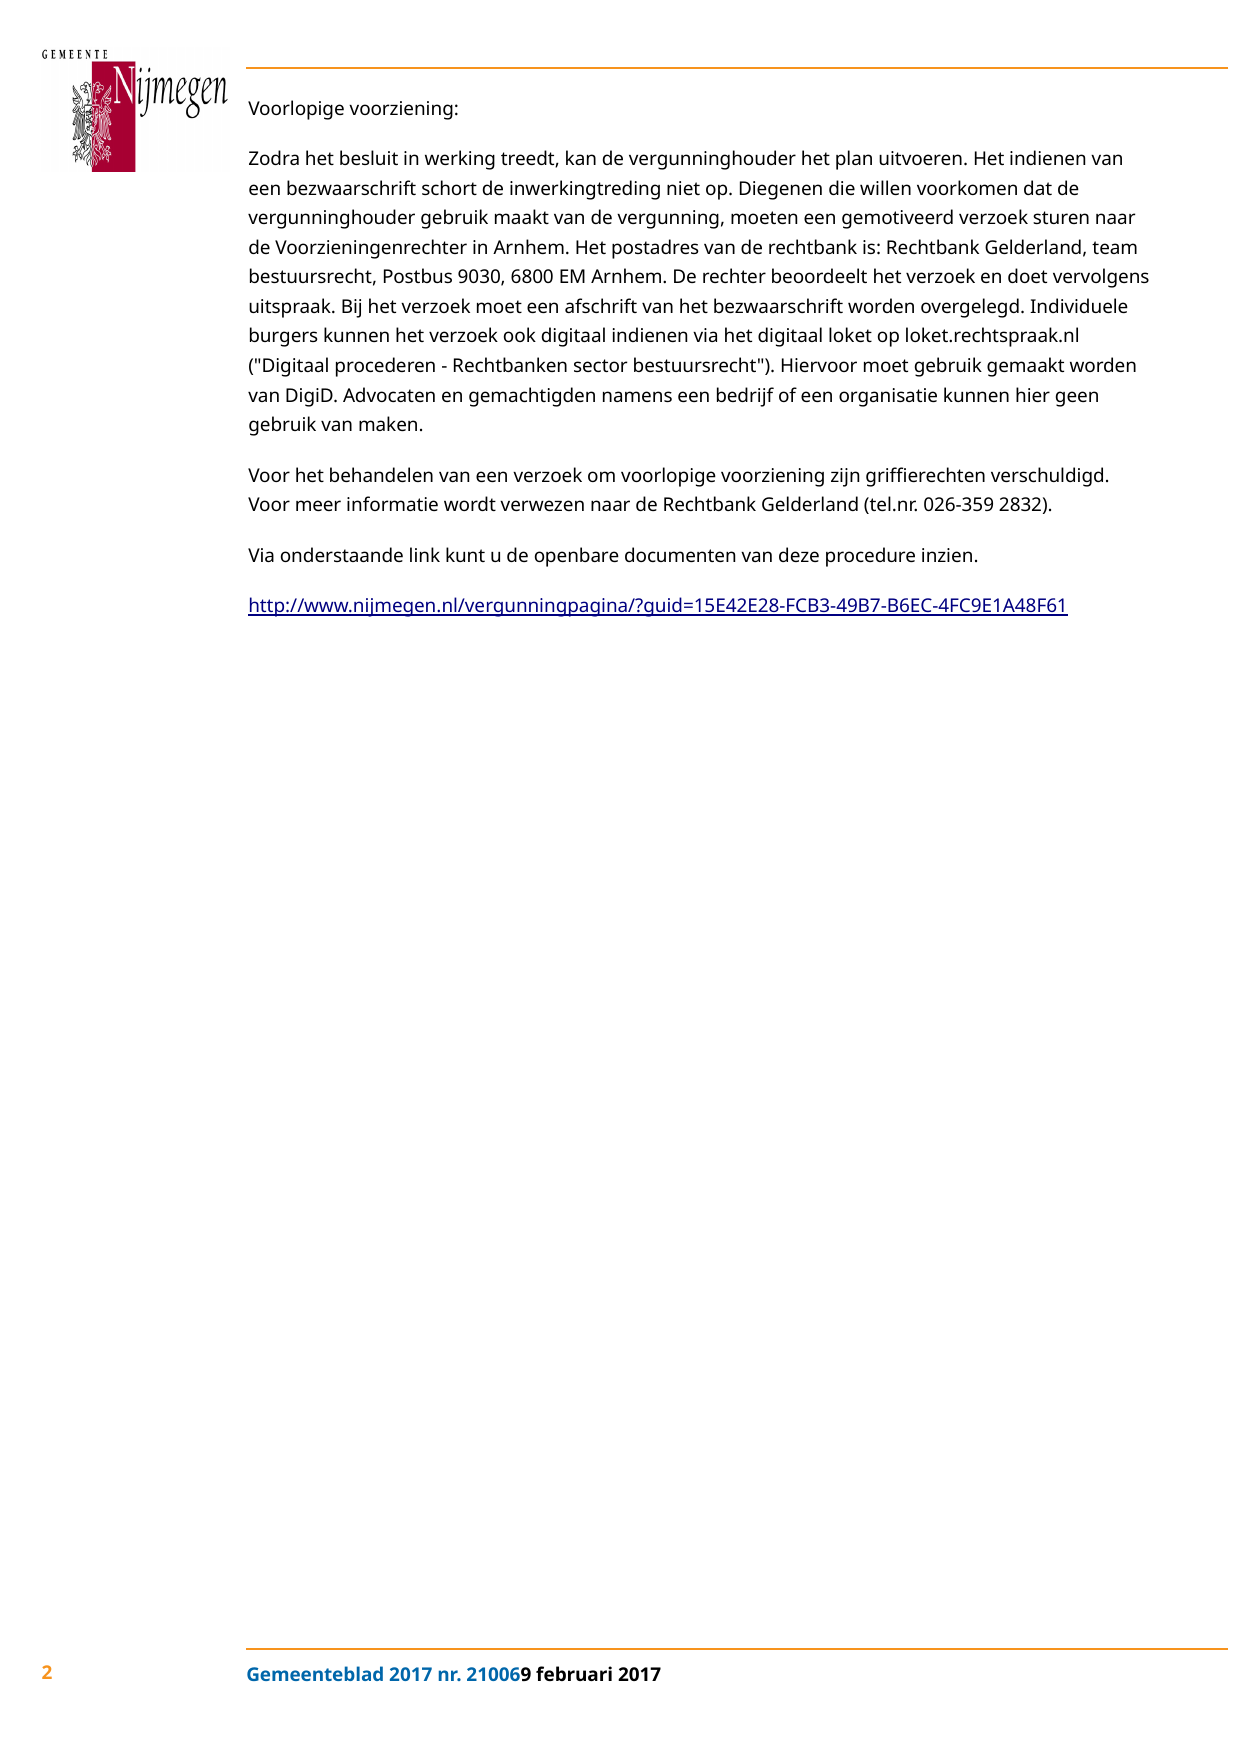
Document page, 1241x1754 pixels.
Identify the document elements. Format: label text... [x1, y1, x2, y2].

text Zodra het besluit in werking treedt, kan de vergunninghouder het plan uitvoeren. Het indienen van een bezwaarschrift schort de inwerkingtreding niet op. Diegenen die willen voorkomen dat de vergunninghouder gebruik maakt van de vergunning, moeten een gemotiveerd verzoek sturen naar de Voorzieningenrechter in Arnhem. Het postadres van de rechtbank is: Rechtbank Gelderland, team bestuursrecht, Postbus 9030, 6800 EM Arnhem. De rechter beoordeelt het verzoek en doet vervolgens uitspraak. Bij het verzoek moet een afschrift van het bezwaarschrift worden overgelegd. Individuele burgers kunnen het verzoek ook digitaal indienen via het digitaal loket op loket.rechtspraak.nl ("Digitaal procederen - Rechtbanken sector bestuursrecht"). Hiervoor moet gebruik gemaakt worden van DigiD. Advocaten en gemachtigden namens een bedrijf of een organisatie kunnen hier geen gebruik van maken. [248, 145, 1152, 437]
text Voorlopige voorziening: [248, 95, 1152, 121]
text Voor het behandelen van een verzoek om voorlopige voorziening zijn griffierechten verschuldigd. Voor meer informatie wordt verwezen naar de Rechtbank Gelderland (tel.nr. 026-359 2832). [248, 462, 1152, 517]
text http://www.nijmegen.nl/vergunningpagina/?guid=15E42E28-FCB3-49B7-B6EC-4FC9E1A48F61 [248, 592, 1152, 618]
picture [41, 47, 231, 172]
text Via onderstaande link kunt u de openbare documenten van deze procedure inzien. [248, 542, 1152, 568]
